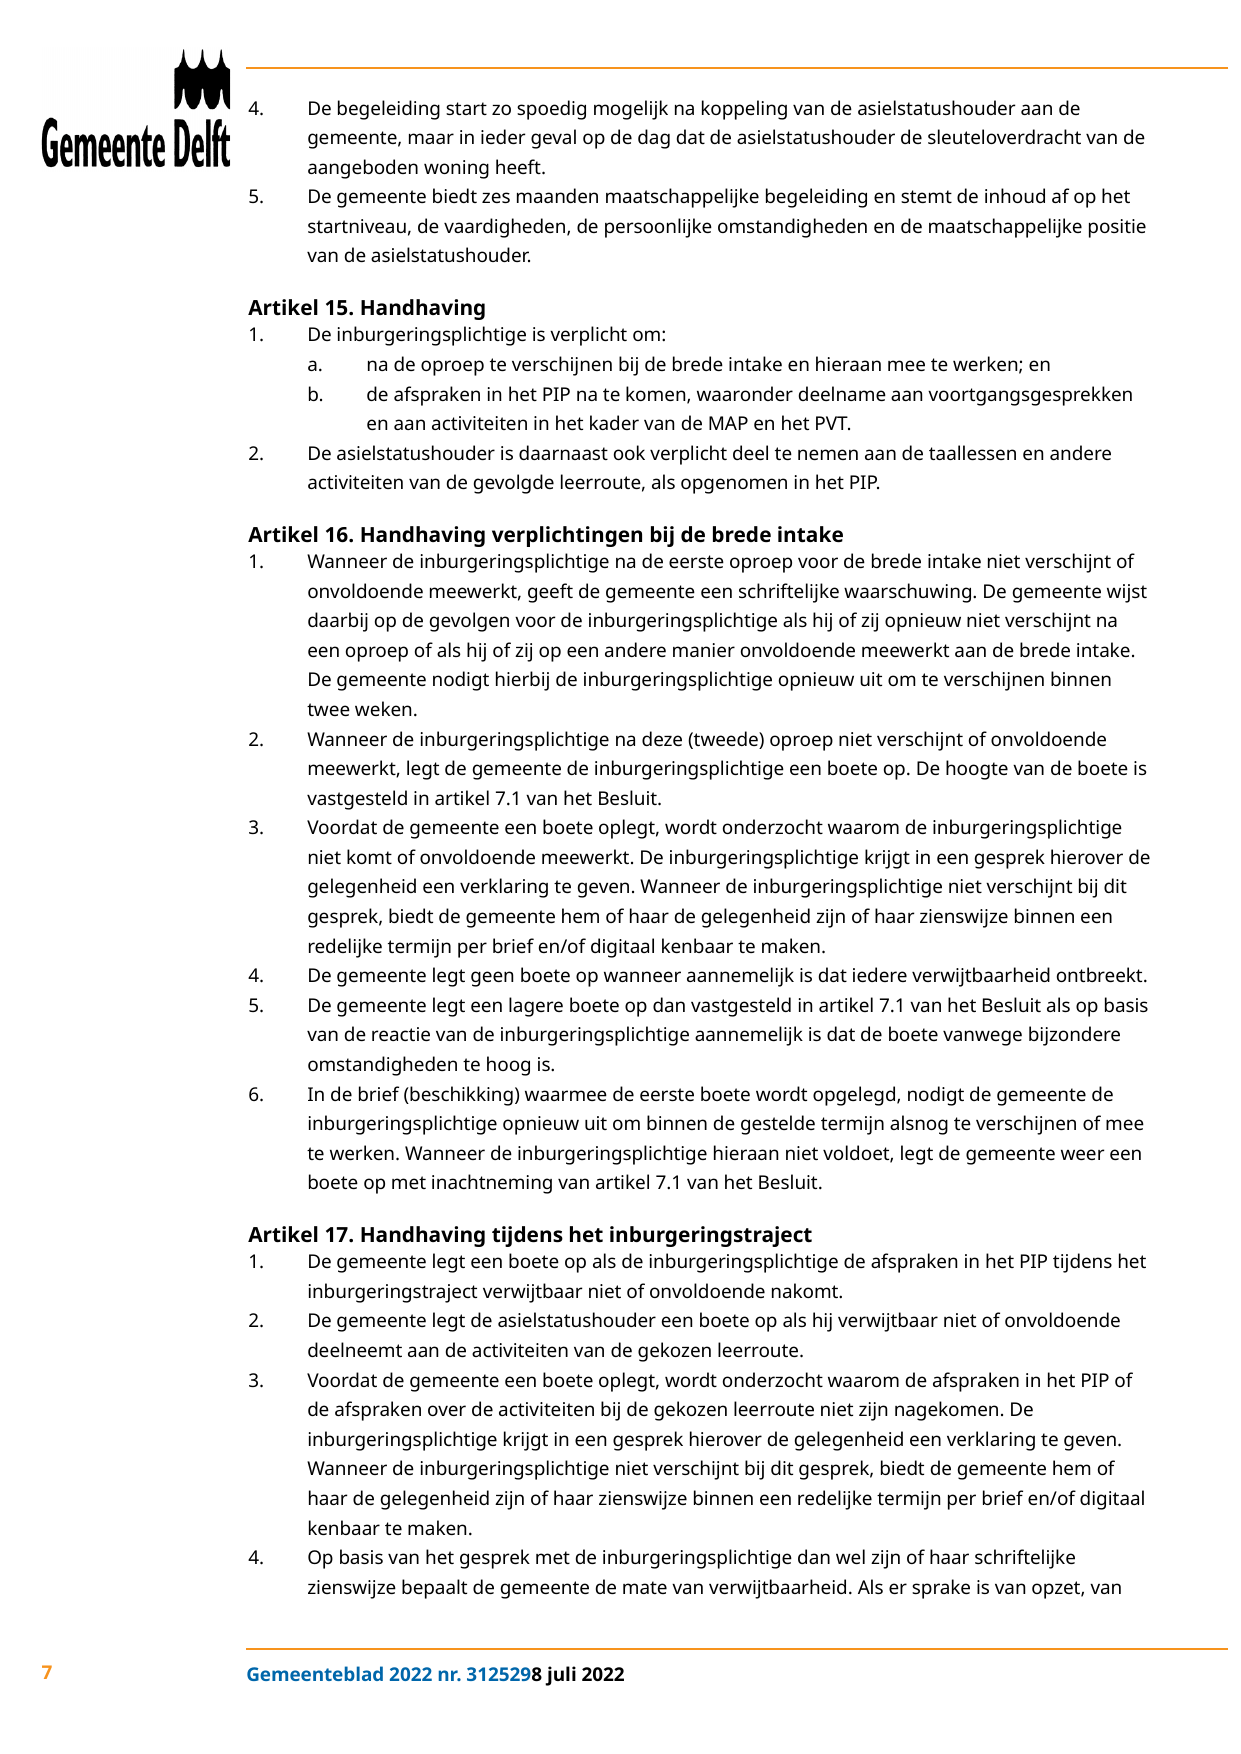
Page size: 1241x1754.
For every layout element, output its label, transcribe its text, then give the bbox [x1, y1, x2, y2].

list In de brief (beschikking) waarmee de eerste boete wordt opgelegd, nodigt de gemeente de inburgeringsplichtige opnieuw uit om binnen de gestelde termijn alsnog te verschijnen of mee te werken. Wanneer de inburgeringsplichtige hieraan niet voldoet, legt de gemeente weer een boete op met inachtneming van artikel 7.1 van het Besluit. [248, 1081, 1152, 1195]
list De inburgeringsplichtige is verplicht om: [248, 322, 1152, 347]
list De gemeente legt de asielstatushouder een boete op als hij verwijtbaar niet of onvoldoende deelneemt aan de activiteiten van de gekozen leerroute. [248, 1308, 1152, 1363]
text Artikel 16. Handhaving verplichtingen bij de brede intake [248, 520, 1152, 548]
list De gemeente biedt zes maanden maatschappelijke begeleiding en stemt de inhoud af op het startniveau, de vaardigheden, de persoonlijke omstandigheden en de maatschappelijke positie van de asielstatushouder. [248, 183, 1152, 268]
list na de oproep te verschijnen bij de brede intake en hieraan mee te werken; en [307, 351, 1152, 377]
list De gemeente legt een boete op als de inburgeringsplichtige de afspraken in het PIP tijdens het inburgeringstraject verwijtbaar niet of onvoldoende nakomt. [248, 1248, 1152, 1304]
list De gemeente legt geen boete op wanneer aannemelijk is dat iedere verwijtbaarheid ontbreekt. [248, 962, 1152, 988]
list De asielstatushouder is daarnaast ook verplicht deel te nemen aan de taallessen en andere activiteiten van de gevolgde leerroute, als opgenomen in het PIP. [248, 440, 1152, 495]
list Voordat de gemeente een boete oplegt, wordt onderzocht waarom de afspraken in het PIP of de afspraken over de activiteiten bij de gekozen leerroute niet zijn nagekomen. De inburgeringsplichtige krijgt in een gesprek hierover de gelegenheid een verklaring te geven. Wanneer de inburgeringsplichtige niet verschijnt bij dit gesprek, biedt de gemeente hem of haar de gelegenheid zijn of haar zienswijze binnen een redelijke termijn per brief en/of digitaal kenbaar te maken. [248, 1367, 1152, 1540]
text Artikel 17. Handhaving tijdens het inburgeringstraject [248, 1220, 1152, 1248]
text Artikel 15. Handhaving [248, 293, 1152, 322]
list De begeleiding start zo spoedig mogelijk na koppeling van de asielstatushouder aan de gemeente, maar in ieder geval op de dag dat de asielstatushouder de sleuteloverdracht van de aangeboden woning heeft. [248, 95, 1152, 180]
list Op basis van het gesprek met de inburgeringsplichtige dan wel zijn of haar schriftelijke zienswijze bepaalt de gemeente de mate van verwijtbaarheid. Als er sprake is van opzet, van [248, 1544, 1152, 1599]
list Wanneer de inburgeringsplichtige na deze (tweede) oproep niet verschijnt of onvoldoende meewerkt, legt de gemeente de inburgeringsplichtige een boete op. De hoogte van de boete is vastgesteld in artikel 7.1 van het Besluit. [248, 726, 1152, 811]
list Voordat de gemeente een boete oplegt, wordt onderzocht waarom de inburgeringsplichtige niet komt of onvoldoende meewerkt. De inburgeringsplichtige krijgt in een gesprek hierover de gelegenheid een verklaring te geven. Wanneer de inburgeringsplichtige niet verschijnt bij dit gesprek, biedt de gemeente hem of haar de gelegenheid zijn of haar zienswijze binnen een redelijke termijn per brief en/of digitaal kenbaar te maken. [248, 814, 1152, 959]
list Wanneer de inburgeringsplichtige na de eerste oproep voor de brede intake niet verschijnt of onvoldoende meewerkt, geeft de gemeente een schriftelijke waarschuwing. De gemeente wijst daarbij op de gevolgen voor de inburgeringsplichtige als hij of zij opnieuw niet verschijnt na een oproep of als hij of zij op een andere manier onvoldoende meewerkt aan de brede intake. De gemeente nodigt hierbij de inburgeringsplichtige opnieuw uit om te verschijnen binnen twee weken. [248, 548, 1152, 722]
picture [41, 47, 231, 172]
list de afspraken in het PIP na te komen, waaronder deelname aan voortgangsgesprekken en aan activiteiten in het kader van de MAP en het PVT. [307, 381, 1152, 436]
list De gemeente legt een lagere boete op dan vastgesteld in artikel 7.1 van het Besluit als op basis van de reactie van de inburgeringsplichtige aannemelijk is dat de boete vanwege bijzondere omstandigheden te hoog is. [248, 992, 1152, 1077]
